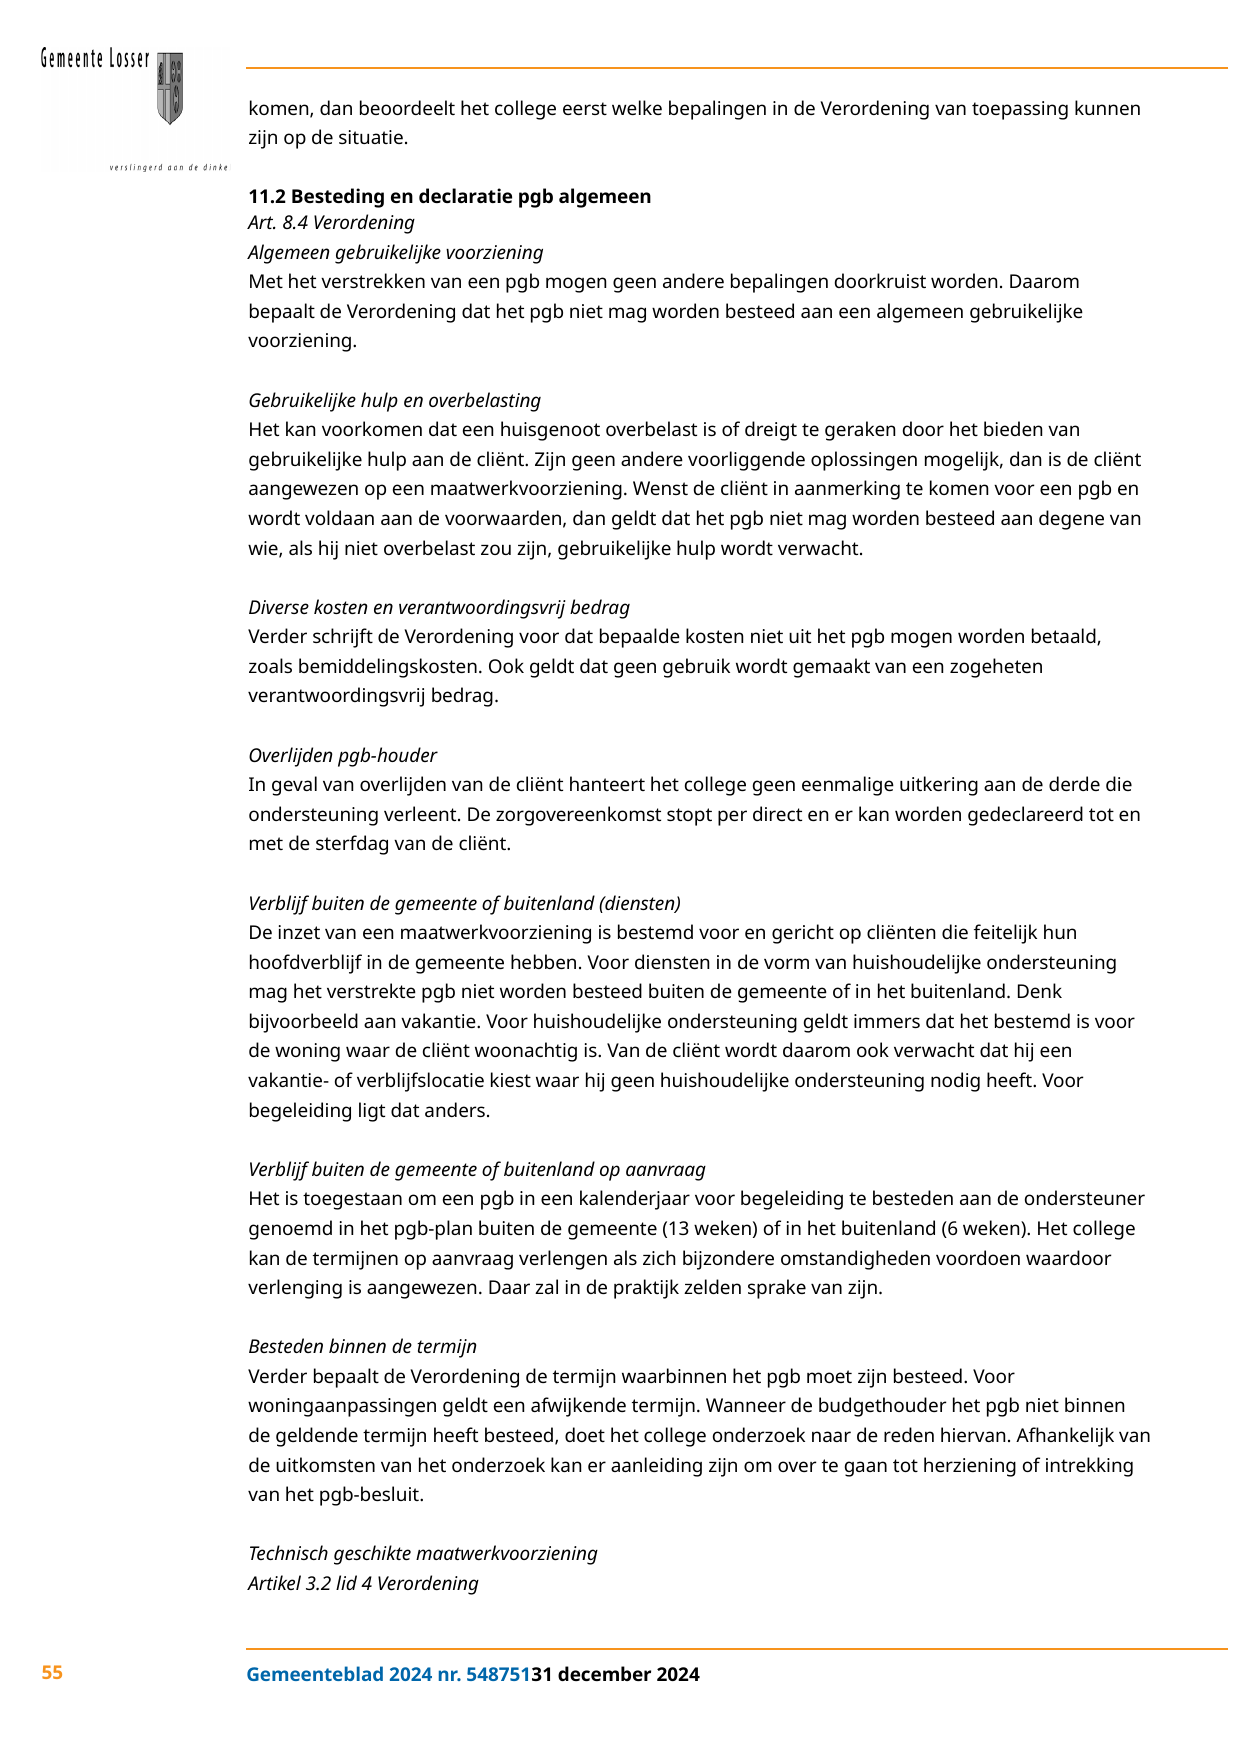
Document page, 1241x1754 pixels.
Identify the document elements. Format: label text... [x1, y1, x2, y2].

text Verblijf buiten de gemeente of buitenland op aanvraag [248, 1156, 1152, 1182]
picture [41, 47, 231, 172]
text Met het verstrekken van een pgb mogen geen andere bepalingen doorkruist worden. Daarom bepaalt de Verordening dat het pgb niet mag worden besteed aan een algemeen gebruikelijke voorziening. [248, 268, 1152, 353]
text Verder bepaalt de Verordening de termijn waarbinnen het pgb moet zijn besteed. Voor woningaanpassingen geldt een afwijkende termijn. Wanneer de budgethouder het pgb niet binnen de geldende termijn heeft besteed, doet het college onderzoek naar de reden hiervan. Afhankelijk van de uitkomsten van het onderzoek kan er aanleiding zijn om over te gaan tot herziening of intrekking van het pgb-besluit. [248, 1363, 1152, 1507]
text In geval van overlijden van de cliënt hanteert het college geen eenmalige uitkering aan de derde die ondersteuning verleent. De zorgovereenkomst stopt per direct en er kan worden gedeclareerd tot en met de sterfdag van de cliënt. [248, 771, 1152, 856]
text Gebruikelijke hulp en overbelasting [248, 387, 1152, 412]
text Verblijf buiten de gemeente of buitenland (diensten) [248, 890, 1152, 915]
text Het kan voorkomen dat een huisgenoot overbelast is of dreigt te geraken door het bieden van gebruikelijke hulp aan de cliënt. Zijn geen andere voorliggende oplossingen mogelijk, dan is de cliënt aangewezen op een maatwerkvoorziening. Wenst de cliënt in aanmerking te komen voor een pgb en wordt voldaan aan de voorwaarden, dan geldt dat het pgb niet mag worden besteed aan degene van wie, als hij niet overbelast zou zijn, gebruikelijke hulp wordt verwacht. [248, 416, 1152, 560]
text komen, dan beoordeelt het college eerst welke bepalingen in de Verordening van toepassing kunnen zijn op de situatie. [248, 95, 1152, 150]
text Art. 8.4 Verordening [248, 209, 1152, 235]
text Technisch geschikte maatwerkvoorziening [248, 1541, 1152, 1566]
text Diverse kosten en verantwoordingsvrij bedrag [248, 594, 1152, 619]
text Het is toegestaan om een pgb in een kalenderjaar voor begeleiding te besteden aan de ondersteuner genoemd in het pgb-plan buiten de gemeente (13 weken) of in het buitenland (6 weken). Het college kan de termijnen op aanvraag verlengen als zich bijzondere omstandigheden voordoen waardoor verlenging is aangewezen. Daar zal in de praktijk zelden sprake van zijn. [248, 1186, 1152, 1300]
text Verder schrijft de Verordening voor dat bepaalde kosten niet uit het pgb mogen worden betaald, zoals bemiddelingskosten. Ook geldt dat geen gebruik wordt gemaakt van een zogeheten verantwoordingsvrij bedrag. [248, 623, 1152, 708]
text De inzet van een maatwerkvoorziening is bestemd voor en gericht op cliënten die feitelijk hun hoofdverblijf in de gemeente hebben. Voor diensten in de vorm van huishoudelijke ondersteuning mag het verstrekte pgb niet worden besteed buiten de gemeente of in het buitenland. Denk bijvoorbeeld aan vakantie. Voor huishoudelijke ondersteuning geldt immers dat het bestemd is voor de woning waar de cliënt woonachtig is. Van de cliënt wordt daarom ook verwacht dat hij een vakantie- of verblijfslocatie kiest waar hij geen huishoudelijke ondersteuning nodig heeft. Voor begeleiding ligt dat anders. [248, 919, 1152, 1122]
text Besteden binnen de termijn [248, 1333, 1152, 1359]
text Algemeen gebruikelijke voorziening [248, 239, 1152, 264]
text Artikel 3.2 lid 4 Verordening [248, 1570, 1152, 1596]
text Overlijden pgb-houder [248, 742, 1152, 767]
text 11.2 Besteding en declaratie pgb algemeen [248, 183, 1152, 209]
